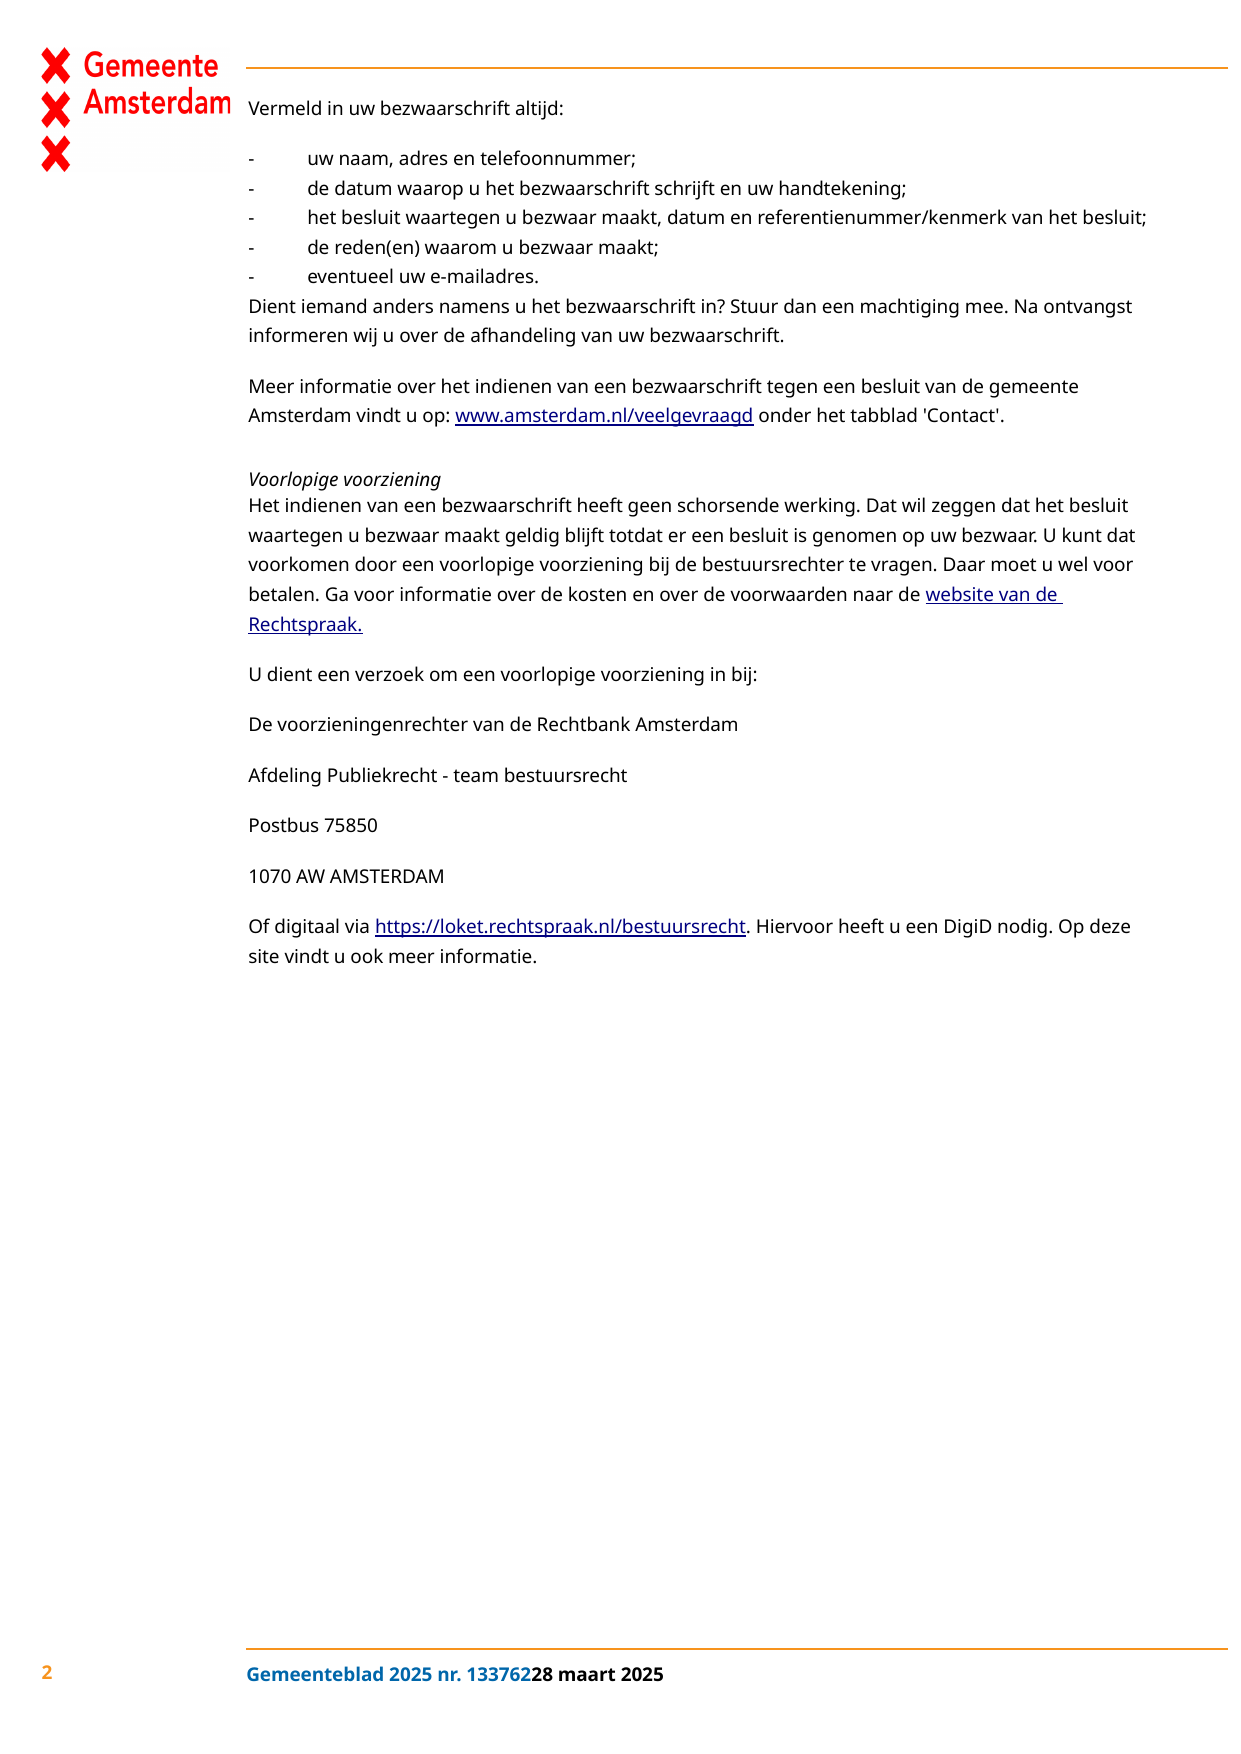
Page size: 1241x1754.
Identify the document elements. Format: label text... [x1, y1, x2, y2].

text Meer informatie over het indienen van een bezwaarschrift tegen een besluit van de gemeente Amsterdam vindt u op: www.amsterdam.nl/veelgevraagd onder het tabblad 'Contact'. [248, 373, 1152, 428]
text Of digitaal via https://loket.rechtspraak.nl/bestuursrecht. Hiervoor heeft u een DigiD nodig. Op deze site vindt u ook meer informatie. [248, 913, 1152, 968]
text Voorlopige voorziening [248, 467, 1152, 492]
list de reden(en) waarom u bezwaar maakt; [248, 234, 1152, 260]
list eventueel uw e-mailadres. [248, 263, 1152, 289]
text Postbus 75850 [248, 812, 1152, 838]
picture [41, 47, 231, 172]
text Afdeling Publiekrecht - team bestuursrecht [248, 762, 1152, 788]
text Dient iemand anders namens u het bezwaarschrift in? Stuur dan een machtiging mee. Na ontvangst informeren wij u over de afhandeling van uw bezwaarschrift. [248, 293, 1152, 348]
list uw naam, adres en telefoonnummer; [248, 145, 1152, 171]
text Het indienen van een bezwaarschrift heeft geen schorsende werking. Dat wil zeggen dat het besluit waartegen u bezwaar maakt geldig blijft totdat er een besluit is genomen op uw bezwaar. U kunt dat voorkomen door een voorlopige voorziening bij de bestuursrechter te vragen. Daar moet u wel voor betalen. Ga voor informatie over de kosten en over de voorwaarden naar de website van de Rechtspraak. [248, 492, 1152, 636]
text U dient een verzoek om een voorlopige voorziening in bij: [248, 661, 1152, 687]
list de datum waarop u het bezwaarschrift schrijft en uw handtekening; [248, 175, 1152, 201]
text 1070 AW AMSTERDAM [248, 863, 1152, 888]
text Vermeld in uw bezwaarschrift altijd: [248, 95, 1152, 121]
text De voorzieningenrechter van de Rechtbank Amsterdam [248, 712, 1152, 737]
list het besluit waartegen u bezwaar maakt, datum en referentienummer/kenmerk van het besluit; [248, 204, 1152, 230]
